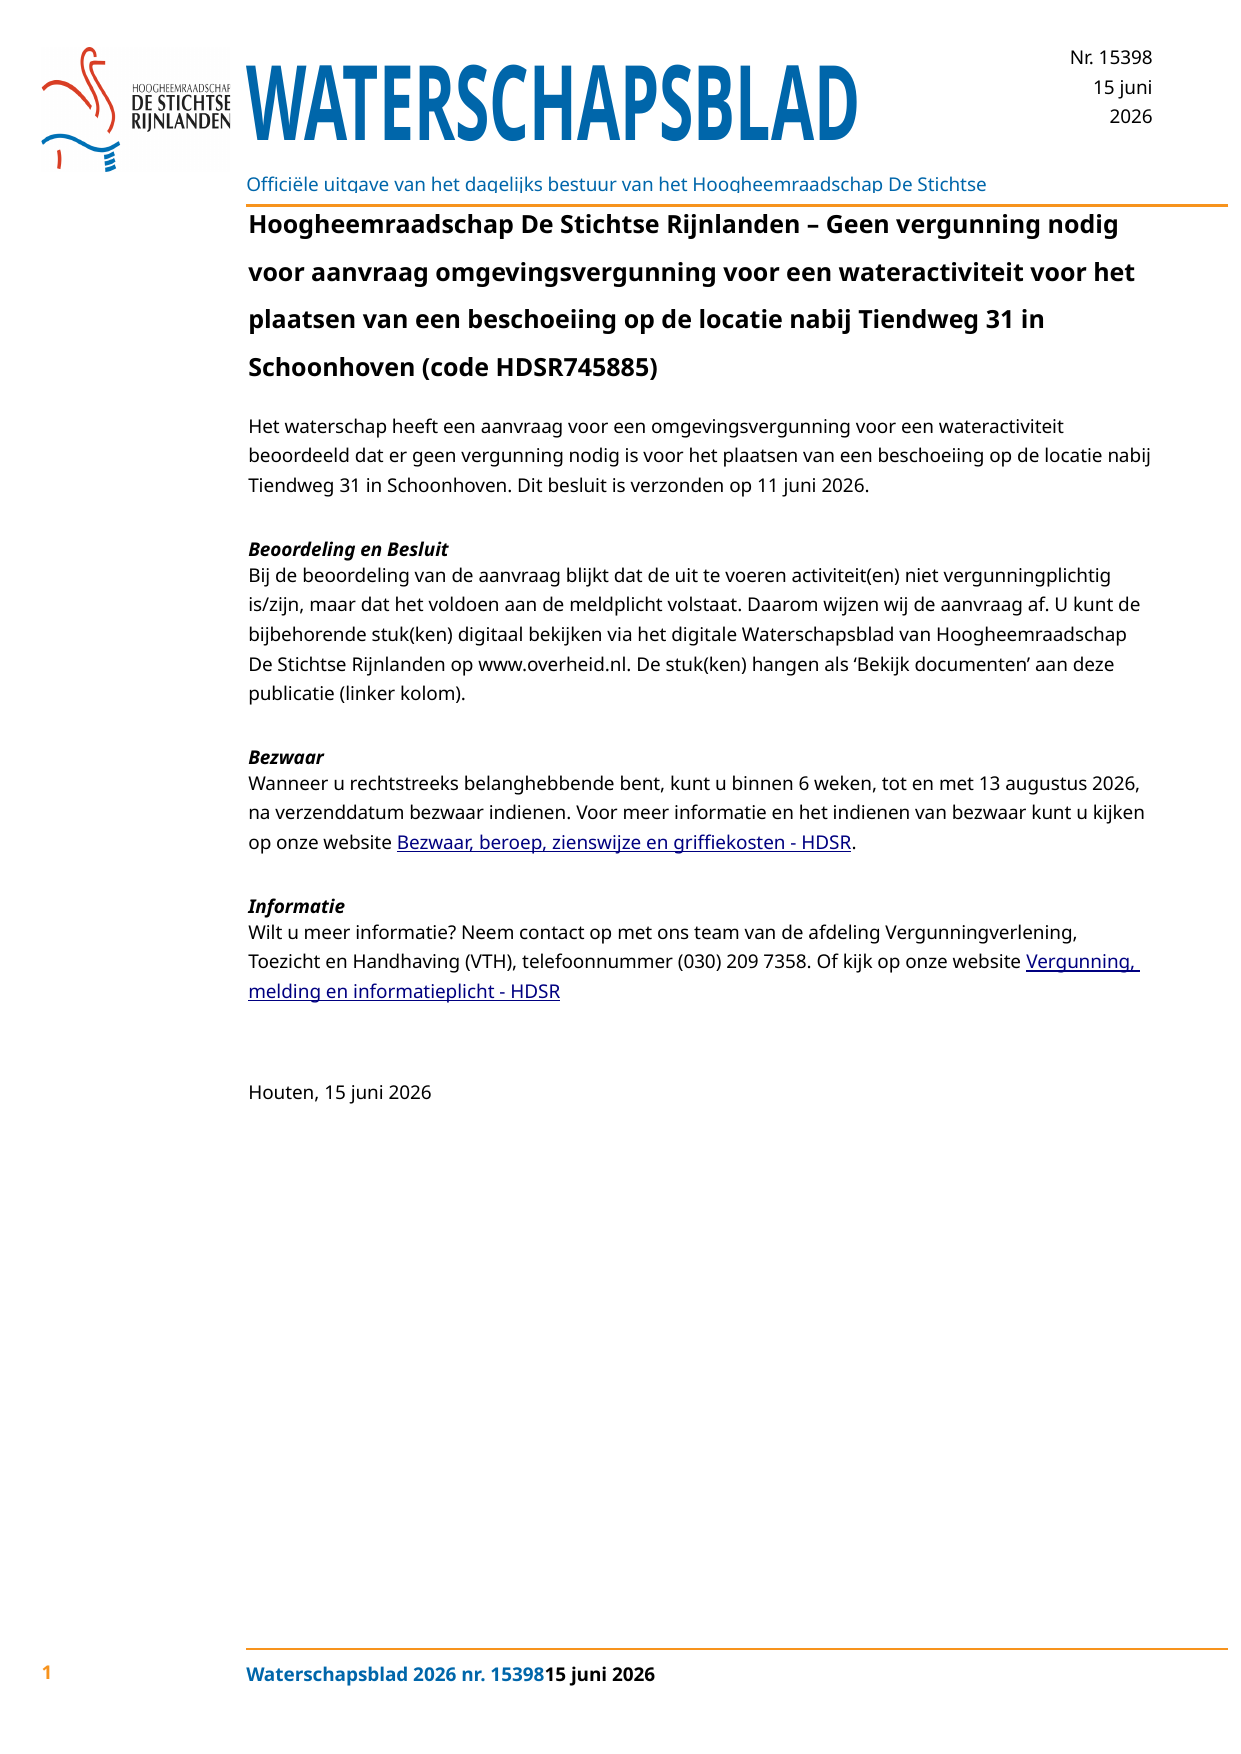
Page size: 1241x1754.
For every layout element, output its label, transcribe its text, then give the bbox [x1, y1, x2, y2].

text Houten, 15 juni 2026 [248, 1079, 1152, 1104]
text Beoordeling en Besluit [248, 536, 1152, 562]
text Wanneer u rechtstreeks belanghebbende bent, kunt u binnen 6 weken, tot en met 13 augustus 2026, na verzenddatum bezwaar indienen. Voor meer informatie en het indienen van bezwaar kunt u kijken op onze website Bezwaar, beroep, zienswijze en griffiekosten - HDSR. [248, 770, 1152, 855]
picture [41, 47, 231, 172]
text Bezwaar [248, 744, 1152, 770]
text Wilt u meer informatie? Neem contact op met ons team van de afdeling Vergunningverlening, Toezicht en Handhaving (VTH), telefoonnummer (030) 209 7358. Of kijk op onze website Vergunning, melding en informatieplicht - HDSR [248, 919, 1152, 1004]
text Bij de beoordeling van de aanvraag blijkt dat de uit te voeren activiteit(en) niet vergunningplichtig is/zijn, maar dat het voldoen aan de meldplicht volstaat. Daarom wijzen wij de aanvraag af. U kunt de bijbehorende stuk(ken) digitaal bekijken via het digitale Waterschapsblad van Hoogheemraadschap De Stichtse Rijnlanden op www.overheid.nl. De stuk(ken) hangen als ‘Bekijk documenten’ aan deze publicatie (linker kolom). [248, 562, 1152, 706]
text Hoogheemraadschap De Stichtse Rijnlanden – Geen vergunning nodig voor aanvraag omgevingsvergunning voor een wateractiviteit voor het plaatsen van een beschoeiing op de locatie nabij Tiendweg 31 in Schoonhoven (code HDSR745885) [248, 207, 1152, 384]
text Het waterschap heeft een aanvraag voor een omgevingsvergunning voor een wateractiviteit beoordeeld dat er geen vergunning nodig is voor het plaatsen van een beschoeiing op de locatie nabij Tiendweg 31 in Schoonhoven. Dit besluit is verzonden op 11 juni 2026. [248, 413, 1152, 498]
text Informatie [248, 893, 1152, 919]
